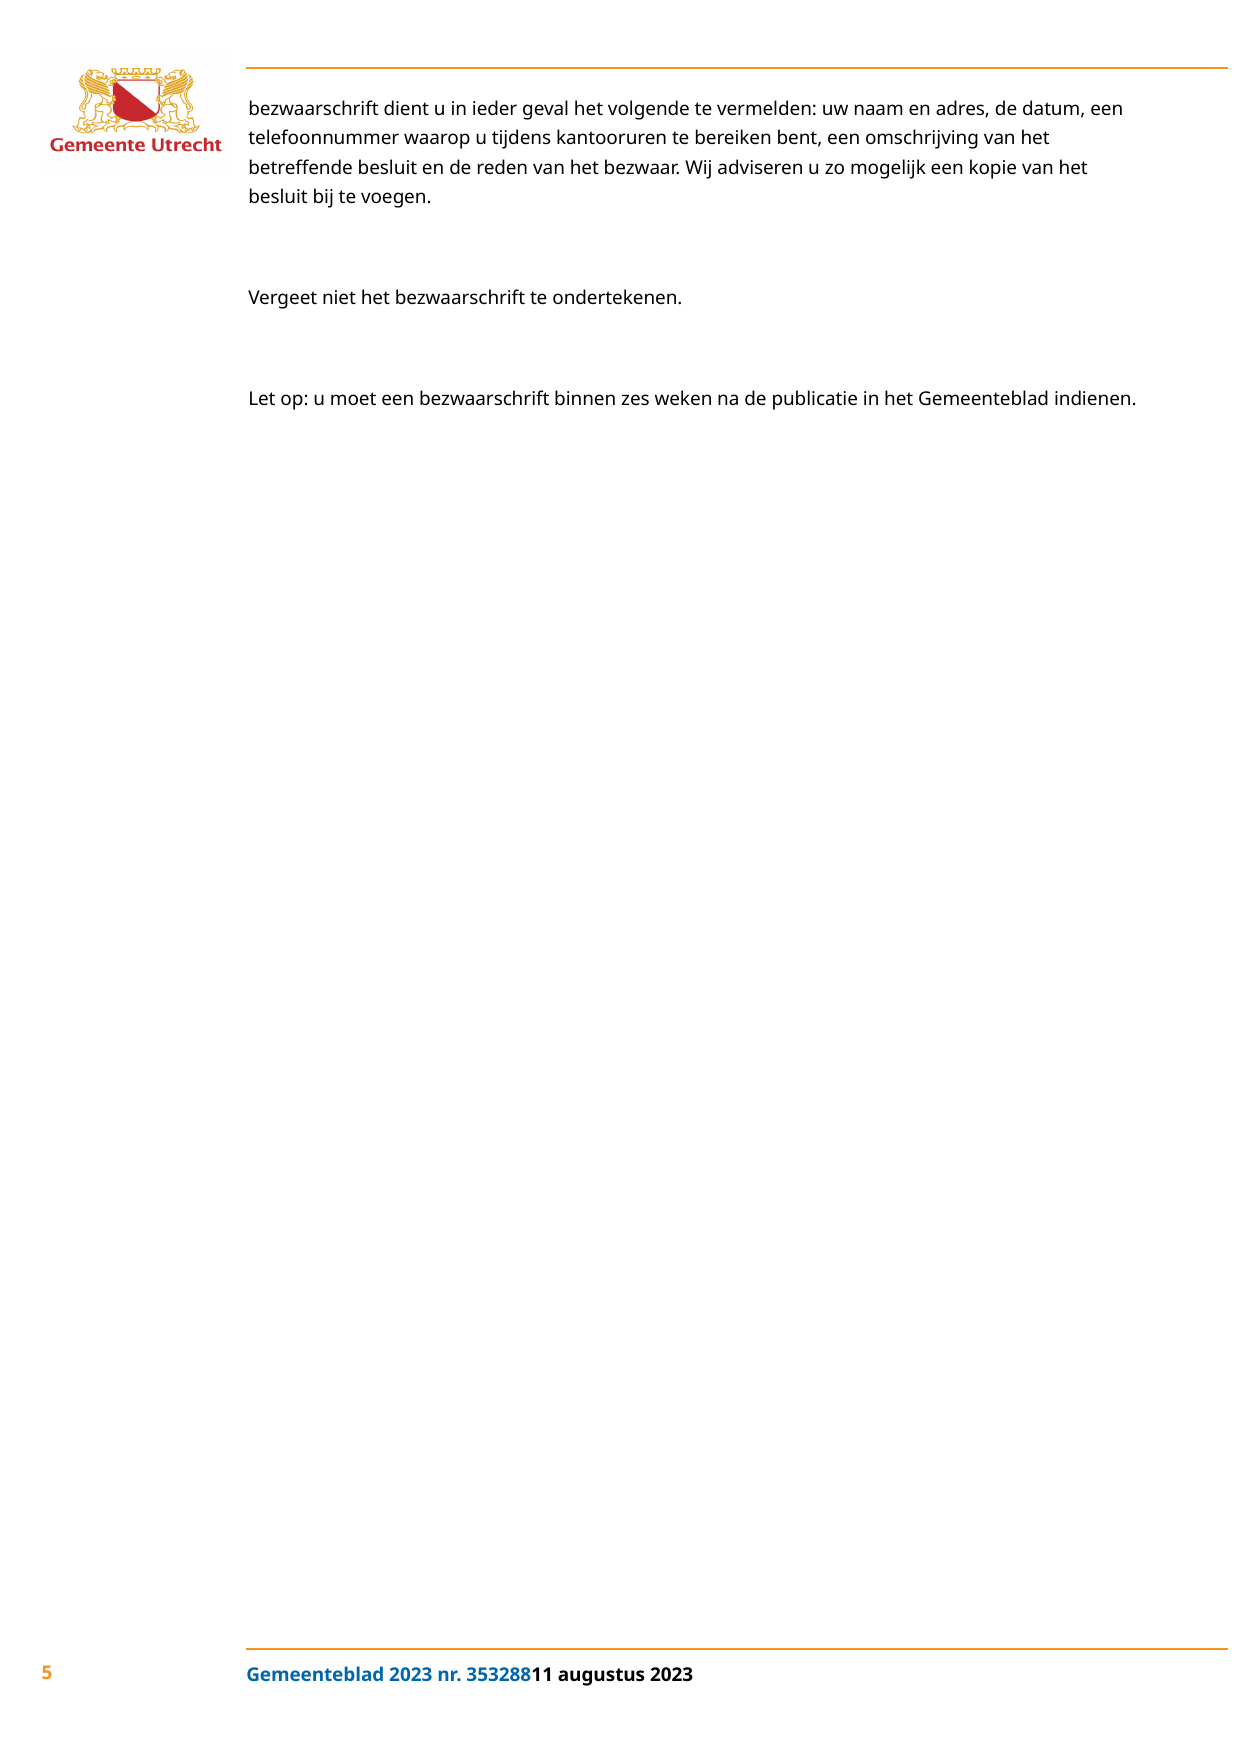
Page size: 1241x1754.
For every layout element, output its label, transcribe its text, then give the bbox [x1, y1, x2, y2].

text bezwaarschrift dient u in ieder geval het volgende te vermelden: uw naam en adres, de datum, een telefoonnummer waarop u tijdens kantooruren te bereiken bent, een omschrijving van het betreffende besluit en de reden van het bezwaar. Wij adviseren u zo mogelijk een kopie van het besluit bij te voegen. [248, 95, 1152, 209]
picture [41, 47, 231, 172]
text Let op: u moet een bezwaarschrift binnen zes weken na de publicatie in het Gemeenteblad indienen. [248, 385, 1152, 411]
text Vergeet niet het bezwaarschrift te ondertekenen. [248, 284, 1152, 310]
